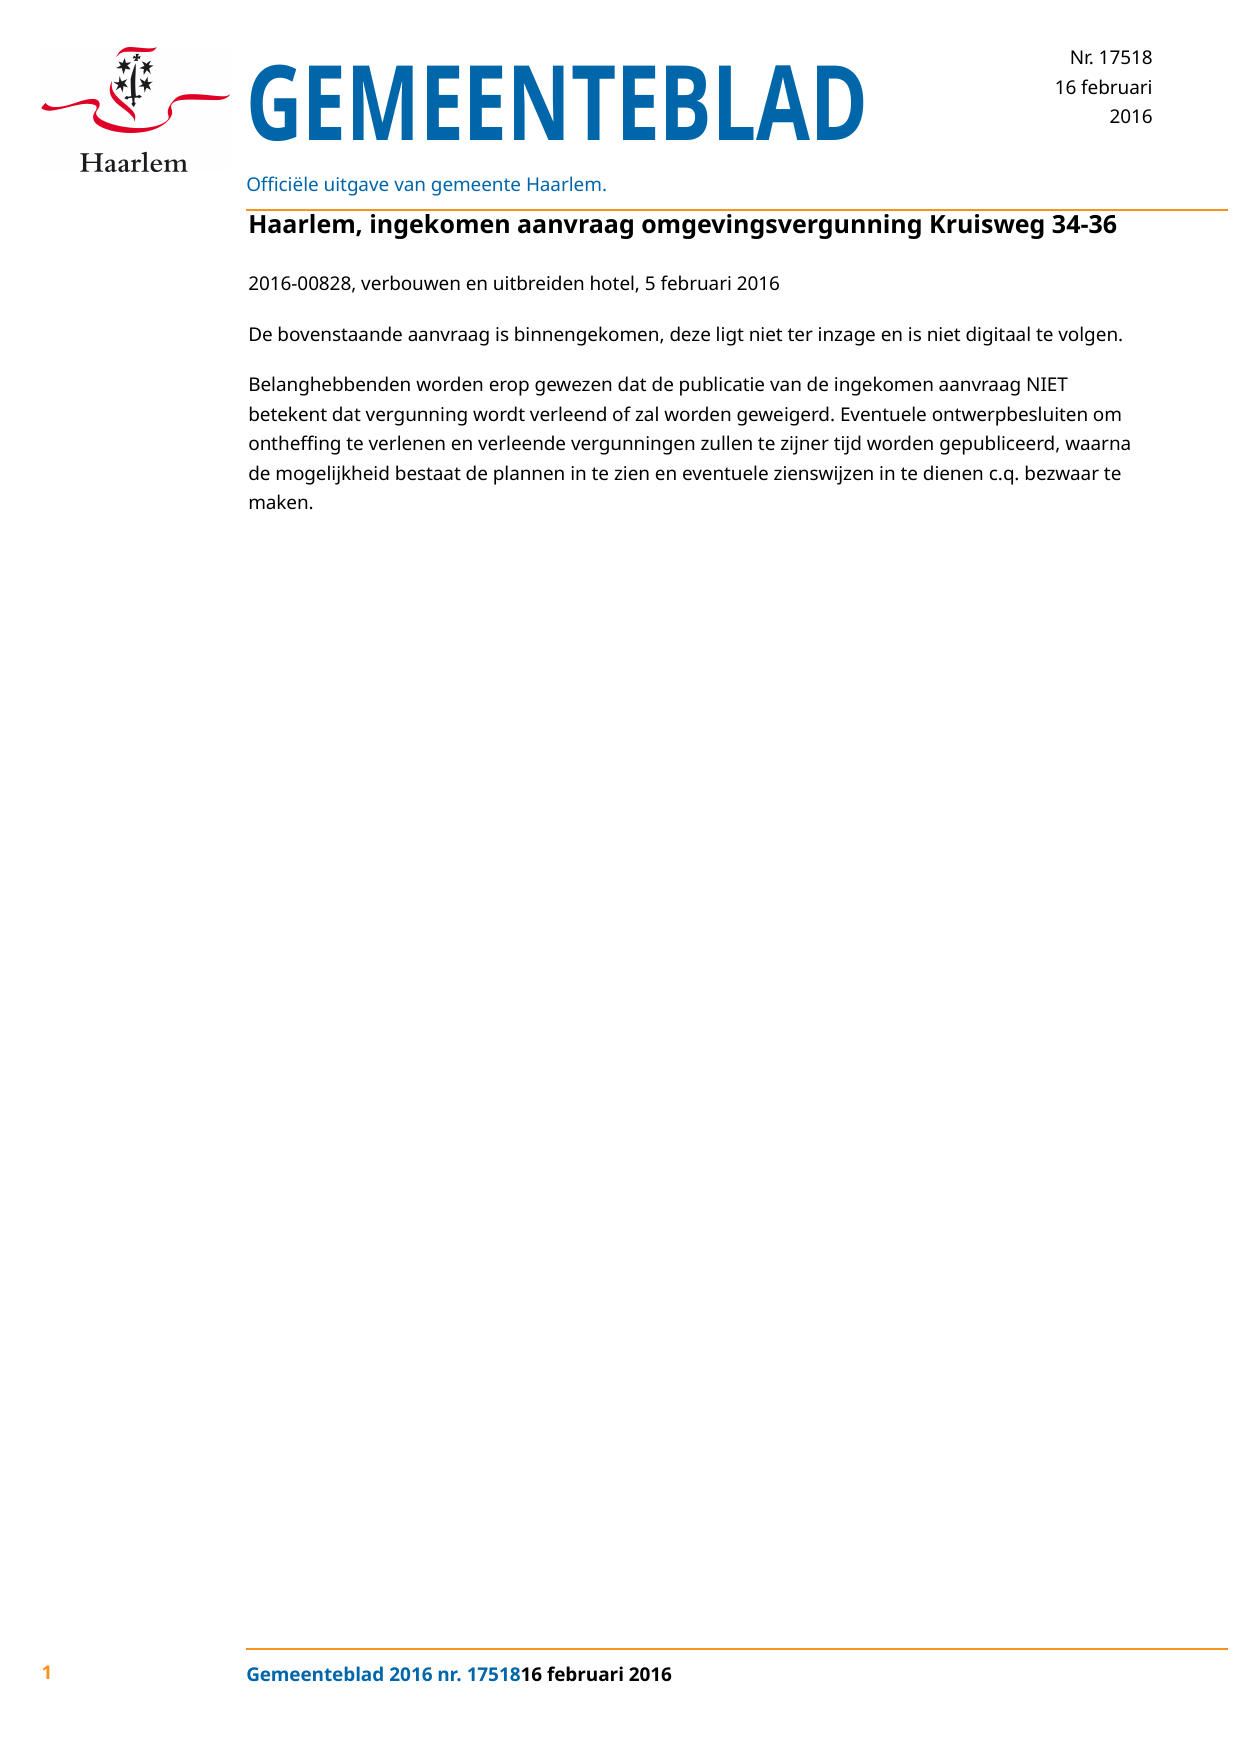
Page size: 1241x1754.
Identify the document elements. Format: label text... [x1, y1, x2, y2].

text Belanghebbenden worden erop gewezen dat de publicatie van de ingekomen aanvraag NIET betekent dat vergunning wordt verleend of zal worden geweigerd. Eventuele ontwerpbesluiten om ontheffing te verlenen en verleende vergunningen zullen te zijner tijd worden gepubliceerd, waarna de mogelijkheid bestaat de plannen in te zien en eventuele zienswijzen in te dienen c.q. bezwaar te maken. [248, 371, 1152, 515]
text De bovenstaande aanvraag is binnengekomen, deze ligt niet ter inzage en is niet digitaal te volgen. [248, 321, 1152, 346]
text Haarlem, ingekomen aanvraag omgevingsvergunning Kruisweg 34-36 [248, 211, 1152, 241]
picture [41, 47, 231, 172]
text 2016-00828, verbouwen en uitbreiden hotel, 5 februari 2016 [248, 270, 1152, 296]
